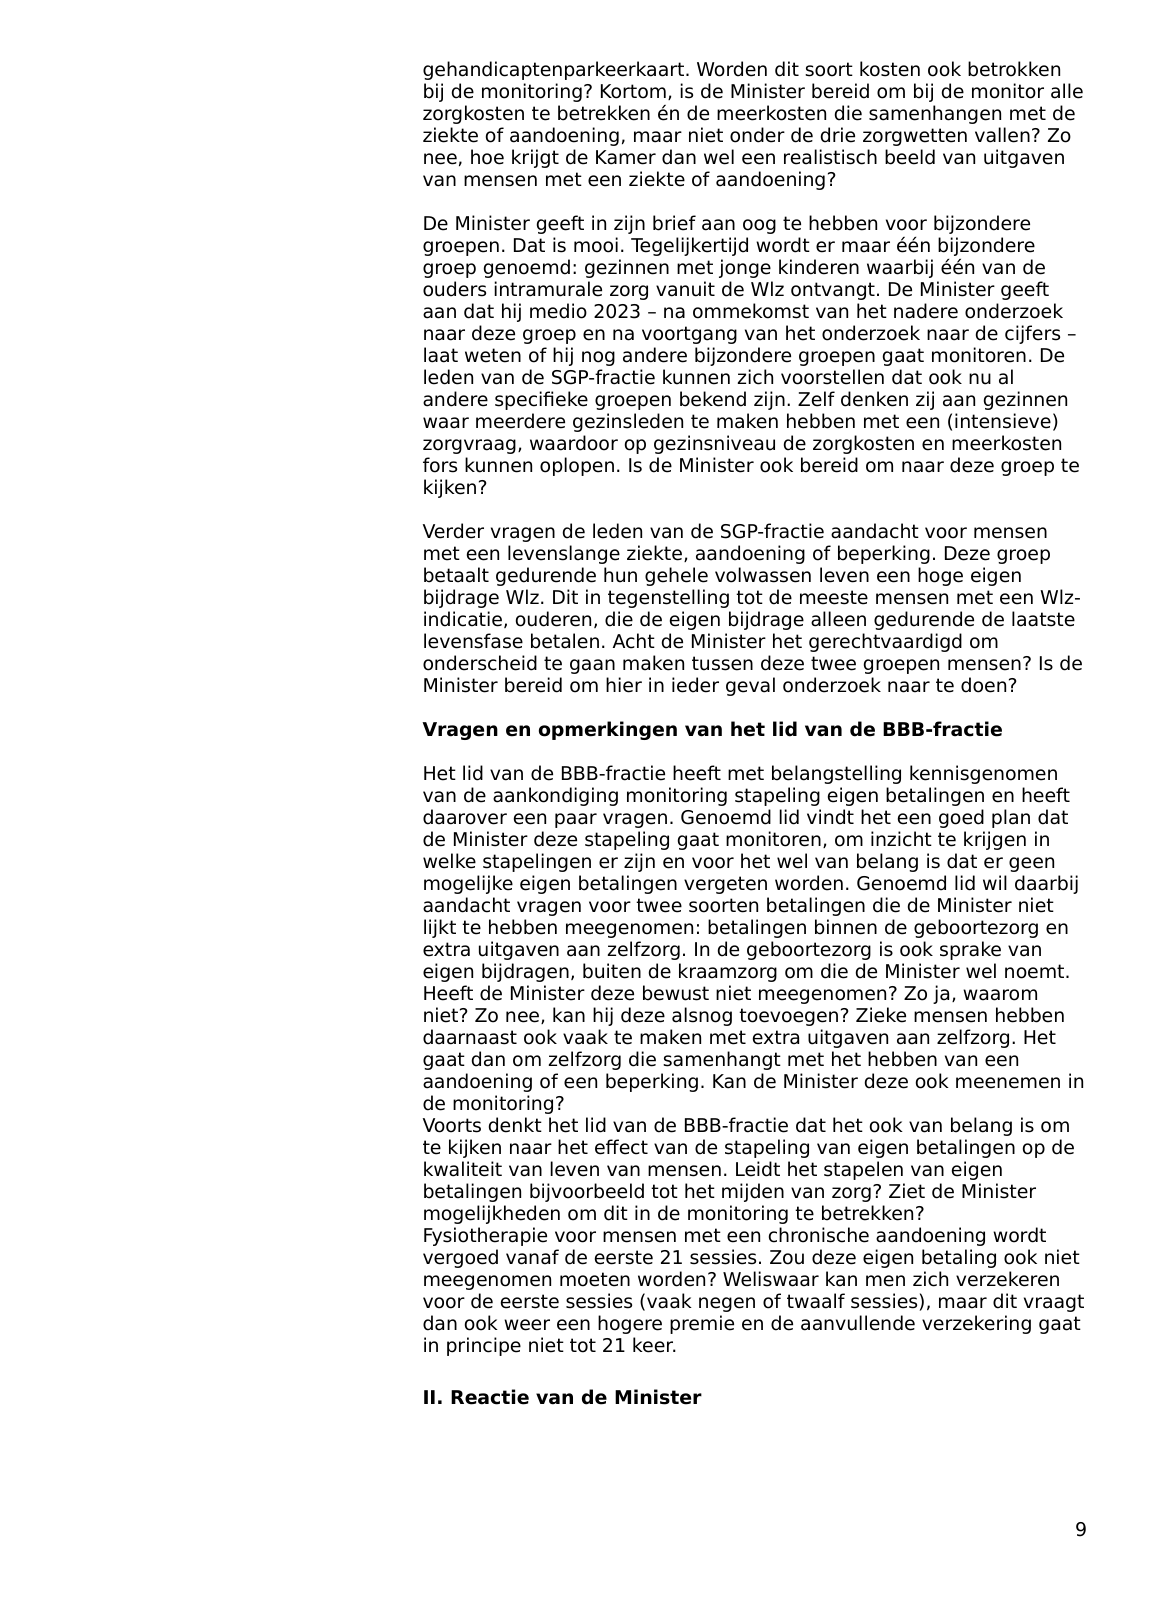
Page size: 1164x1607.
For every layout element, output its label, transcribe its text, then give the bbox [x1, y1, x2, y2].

text Voorts denkt het lid van de BBB-fractie dat het ook van belang is om te kijken naar het effect van de stapeling van eigen betalingen op de kwaliteit van leven van mensen. Leidt het stapelen van eigen betalingen bijvoorbeeld tot het mijden van zorg? Ziet de Minister mogelijkheden om dit in de monitoring te betrekken? [422, 1115, 1087, 1225]
text gehandicaptenparkeerkaart. Worden dit soort kosten ook betrokken bij de monitoring? Kortom, is de Minister bereid om bij de monitor alle zorgkosten te betrekken én de meerkosten die samenhangen met de ziekte of aandoening, maar niet onder de drie zorgwetten vallen? Zo nee, hoe krijgt de Kamer dan wel een realistisch beeld van uitgaven van mensen met een ziekte of aandoening? [422, 59, 1087, 191]
text Het lid van de BBB-fractie heeft met belangstelling kennisgenomen van de aankondiging monitoring stapeling eigen betalingen en heeft daarover een paar vragen. Genoemd lid vindt het een goed plan dat de Minister deze stapeling gaat monitoren, om inzicht te krijgen in welke stapelingen er zijn en voor het wel van belang is dat er geen mogelijke eigen betalingen vergeten worden. Genoemd lid wil daarbij aandacht vragen voor twee soorten betalingen die de Minister niet lijkt te hebben meegenomen: betalingen binnen de geboortezorg en extra uitgaven aan zelfzorg. In de geboortezorg is ook sprake van eigen bijdragen, buiten de kraamzorg om die de Minister wel noemt. Heeft de Minister deze bewust niet meegenomen? Zo ja, waarom niet? Zo nee, kan hij deze alsnog toevoegen? Zieke mensen hebben daarnaast ook vaak te maken met extra uitgaven aan zelfzorg. Het gaat dan om zelfzorg die samenhangt met het hebben van een aandoening of een beperking. Kan de Minister deze ook meenemen in de monitoring? [422, 763, 1087, 1115]
subtitle Vragen en opmerkingen van het lid van de BBB-fractie [422, 719, 1087, 741]
subtitle II. Reactie van de Minister [422, 1387, 1087, 1409]
text De Minister geeft in zijn brief aan oog te hebben voor bijzondere groepen. Dat is mooi. Tegelijkertijd wordt er maar één bijzondere groep genoemd: gezinnen met jonge kinderen waarbij één van de ouders intramurale zorg vanuit de Wlz ontvangt. De Minister geeft aan dat hij medio 2023 – na ommekomst van het nadere onderzoek naar deze groep en na voortgang van het onderzoek naar de cijfers – laat weten of hij nog andere bijzondere groepen gaat monitoren. De leden van de SGP-fractie kunnen zich voorstellen dat ook nu al andere specifieke groepen bekend zijn. Zelf denken zij aan gezinnen waar meerdere gezinsleden te maken hebben met een (intensieve) zorgvraag, waardoor op gezinsniveau de zorgkosten en meerkosten fors kunnen oplopen. Is de Minister ook bereid om naar deze groep te kijken? [422, 213, 1087, 499]
text Fysiotherapie voor mensen met een chronische aandoening wordt vergoed vanaf de eerste 21 sessies. Zou deze eigen betaling ook niet meegenomen moeten worden? Weliswaar kan men zich verzekeren voor de eerste sessies (vaak negen of twaalf sessies), maar dit vraagt dan ook weer een hogere premie en de aanvullende verzekering gaat in principe niet tot 21 keer. [422, 1225, 1087, 1357]
text Verder vragen de leden van de SGP-fractie aandacht voor mensen met een levenslange ziekte, aandoening of beperking. Deze groep betaalt gedurende hun gehele volwassen leven een hoge eigen bijdrage Wlz. Dit in tegenstelling tot de meeste mensen met een Wlz-indicatie, ouderen, die de eigen bijdrage alleen gedurende de laatste levensfase betalen. Acht de Minister het gerechtvaardigd om onderscheid te gaan maken tussen deze twee groepen mensen? Is de Minister bereid om hier in ieder geval onderzoek naar te doen? [422, 521, 1087, 697]
